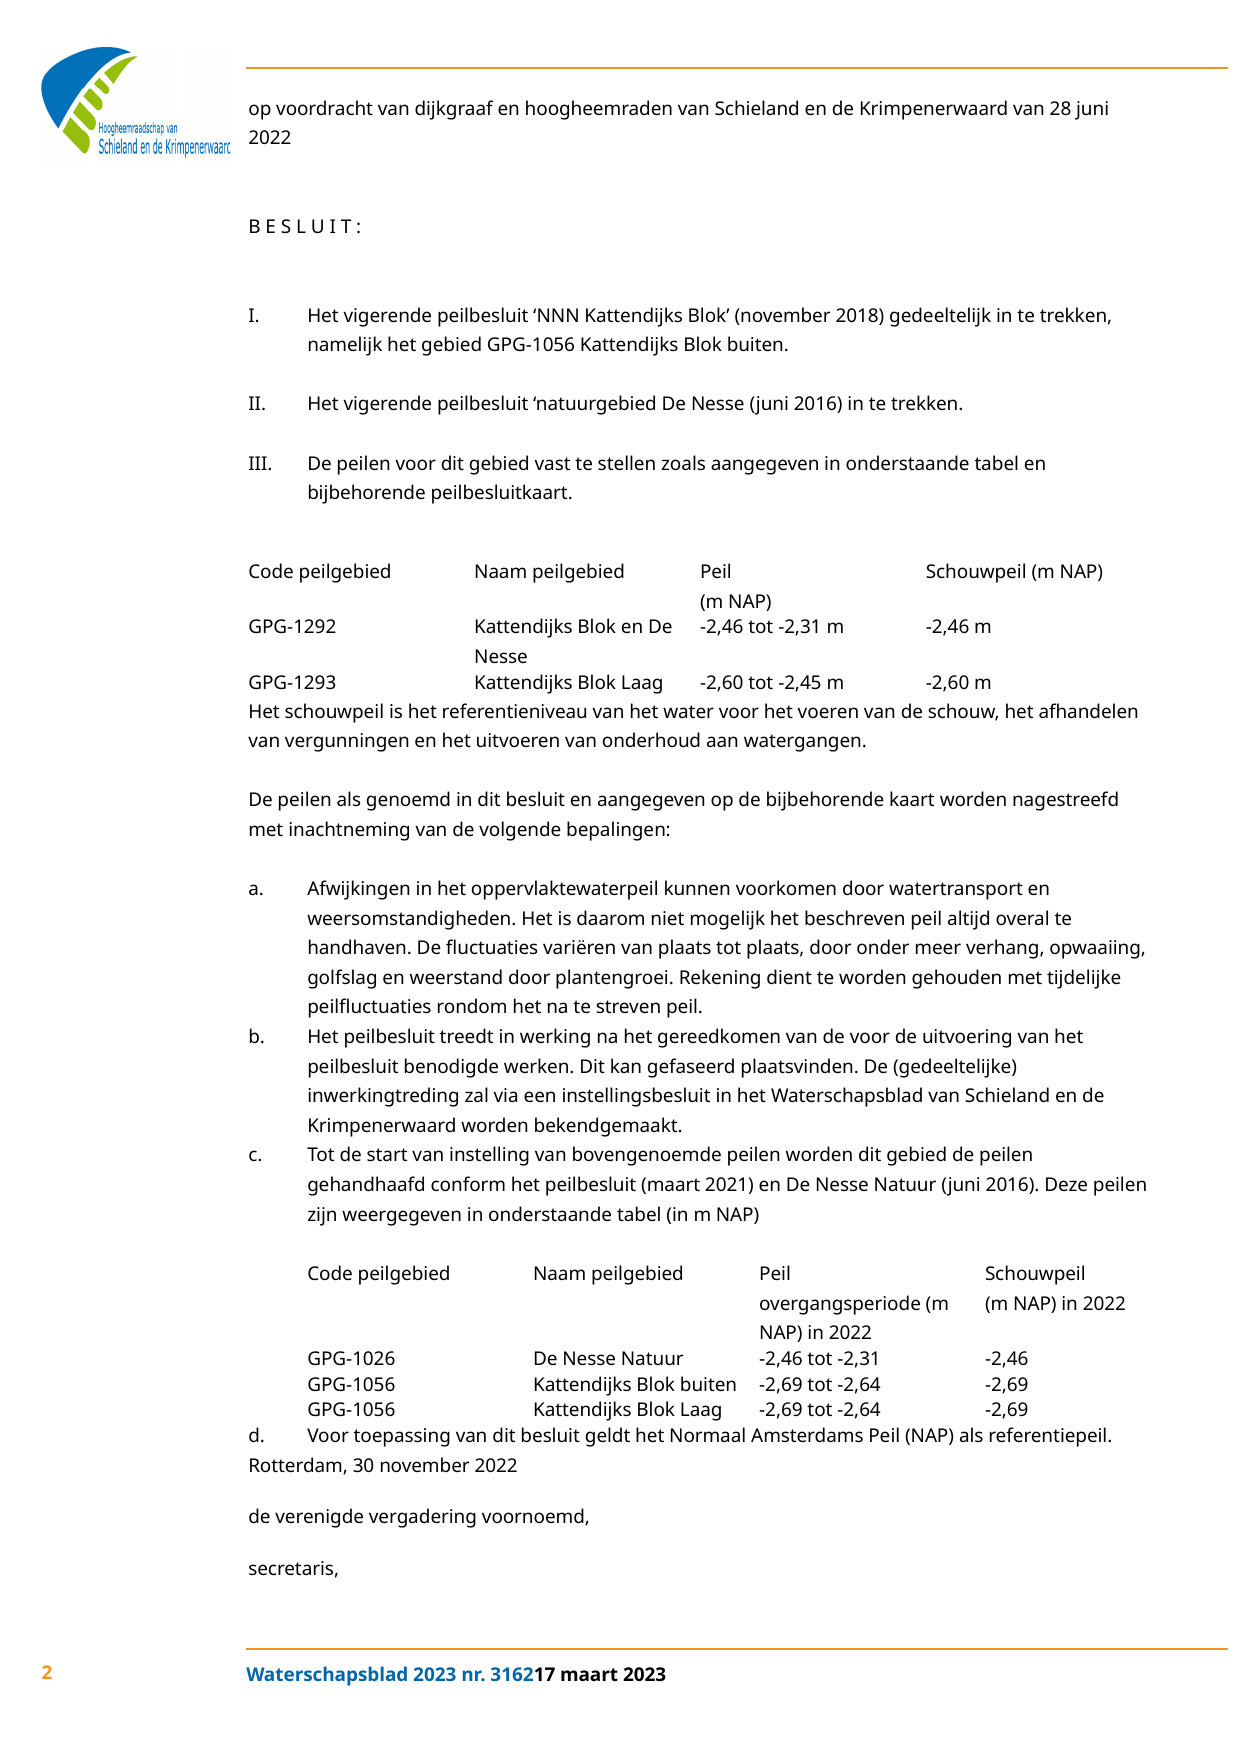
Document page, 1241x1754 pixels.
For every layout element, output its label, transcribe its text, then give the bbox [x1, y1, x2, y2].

table_header Code peilgebied [307, 1260, 533, 1345]
table_header Peil (m NAP) [700, 558, 926, 614]
table_cell GPG-1293 [248, 669, 474, 695]
text secretaris, [248, 1555, 1152, 1581]
table_cell -2,69 tot -2,64 [759, 1396, 985, 1422]
table_cell De Nesse Natuur [533, 1345, 759, 1371]
text B E S L U I T : [248, 213, 1152, 239]
text op voordracht van dijkgraaf en hoogheemraden van Schieland en de Krimpenerwaard van 28 juni 2022 [248, 95, 1152, 150]
table_cell -2,69 [985, 1371, 1211, 1396]
table_header Code peilgebied [248, 558, 474, 614]
table_cell Kattendijks Blok buiten [533, 1371, 759, 1396]
table_cell -2,60 tot -2,45 m [700, 669, 926, 695]
table_cell Kattendijks Blok en De Nesse [474, 614, 700, 669]
table_cell -2,60 m [926, 669, 1152, 695]
text de verenigde vergadering voornoemd, [248, 1503, 1152, 1529]
table_cell -2,69 tot -2,64 [759, 1371, 985, 1396]
list Afwijkingen in het oppervlaktewaterpeil kunnen voorkomen door watertransport en weersomstandigheden. Het is daarom niet mogelijk het beschreven peil altijd overal te handhaven. De fluctuaties variëren van plaats tot plaats, door onder meer verhang, opwaaiing, golfslag en weerstand door plantengroei. Rekening dient te worden gehouden met tijdelijke peilfluctuaties rondom het na te streven peil. [248, 875, 1152, 1019]
table_cell -2,46 tot -2,31 m [700, 614, 926, 669]
table_cell GPG-1056 [307, 1396, 533, 1422]
table_cell -2,46 [985, 1345, 1211, 1371]
table_header Naam peilgebied [474, 558, 700, 614]
picture [41, 47, 231, 172]
list Het vigerende peilbesluit ‘natuurgebied De Nesse (juni 2016) in te trekken. [248, 391, 1152, 416]
list Tot de start van instelling van bovengenoemde peilen worden dit gebied de peilen gehandhaafd conform het peilbesluit (maart 2021) en De Nesse Natuur (juni 2016). Deze peilen zijn weergegeven in onderstaande tabel (in m NAP) [248, 1142, 1152, 1227]
list Het vigerende peilbesluit ‘NNN Kattendijks Blok’ (november 2018) gedeeltelijk in te trekken, namelijk het gebied GPG-1056 Kattendijks Blok buiten. [248, 302, 1152, 357]
table_header Schouwpeil (m NAP) in 2022 [985, 1260, 1211, 1345]
table_cell -2,46 tot -2,31 [759, 1345, 985, 1371]
table_header Naam peilgebied [533, 1260, 759, 1345]
table_header Schouwpeil (m NAP) [926, 558, 1152, 614]
text De peilen als genoemd in dit besluit en aangegeven op de bijbehorende kaart worden nagestreefd met inachtneming van de volgende bepalingen: [248, 787, 1152, 842]
table_cell Kattendijks Blok Laag [533, 1396, 759, 1422]
table_header Peil overgangsperiode (m NAP) in 2022 [759, 1260, 985, 1345]
list Voor toepassing van dit besluit geldt het Normaal Amsterdams Peil (NAP) als referentiepeil. [248, 1422, 1152, 1448]
table_cell GPG-1056 [307, 1371, 533, 1396]
text Rotterdam, 30 november 2022 [248, 1452, 1152, 1478]
list Het peilbesluit treedt in werking na het gereedkomen van de voor de uitvoering van het peilbesluit benodigde werken. Dit kan gefaseerd plaatsvinden. De (gedeeltelijke) inwerkingtreding zal via een instellingsbesluit in het Waterschapsblad van Schieland en de Krimpenerwaard worden bekendgemaakt. [248, 1023, 1152, 1138]
table_cell GPG-1292 [248, 614, 474, 669]
table_cell -2,69 [985, 1396, 1211, 1422]
table_cell GPG-1026 [307, 1345, 533, 1371]
list De peilen voor dit gebied vast te stellen zoals aangegeven in onderstaande tabel en bijbehorende peilbesluitkaart. [248, 450, 1152, 505]
table_cell -2,46 m [926, 614, 1152, 669]
text Het schouwpeil is het referentieniveau van het water voor het voeren van de schouw, het afhandelen van vergunningen en het uitvoeren van onderhoud aan watergangen. [248, 698, 1152, 753]
table_cell Kattendijks Blok Laag [474, 669, 700, 695]
